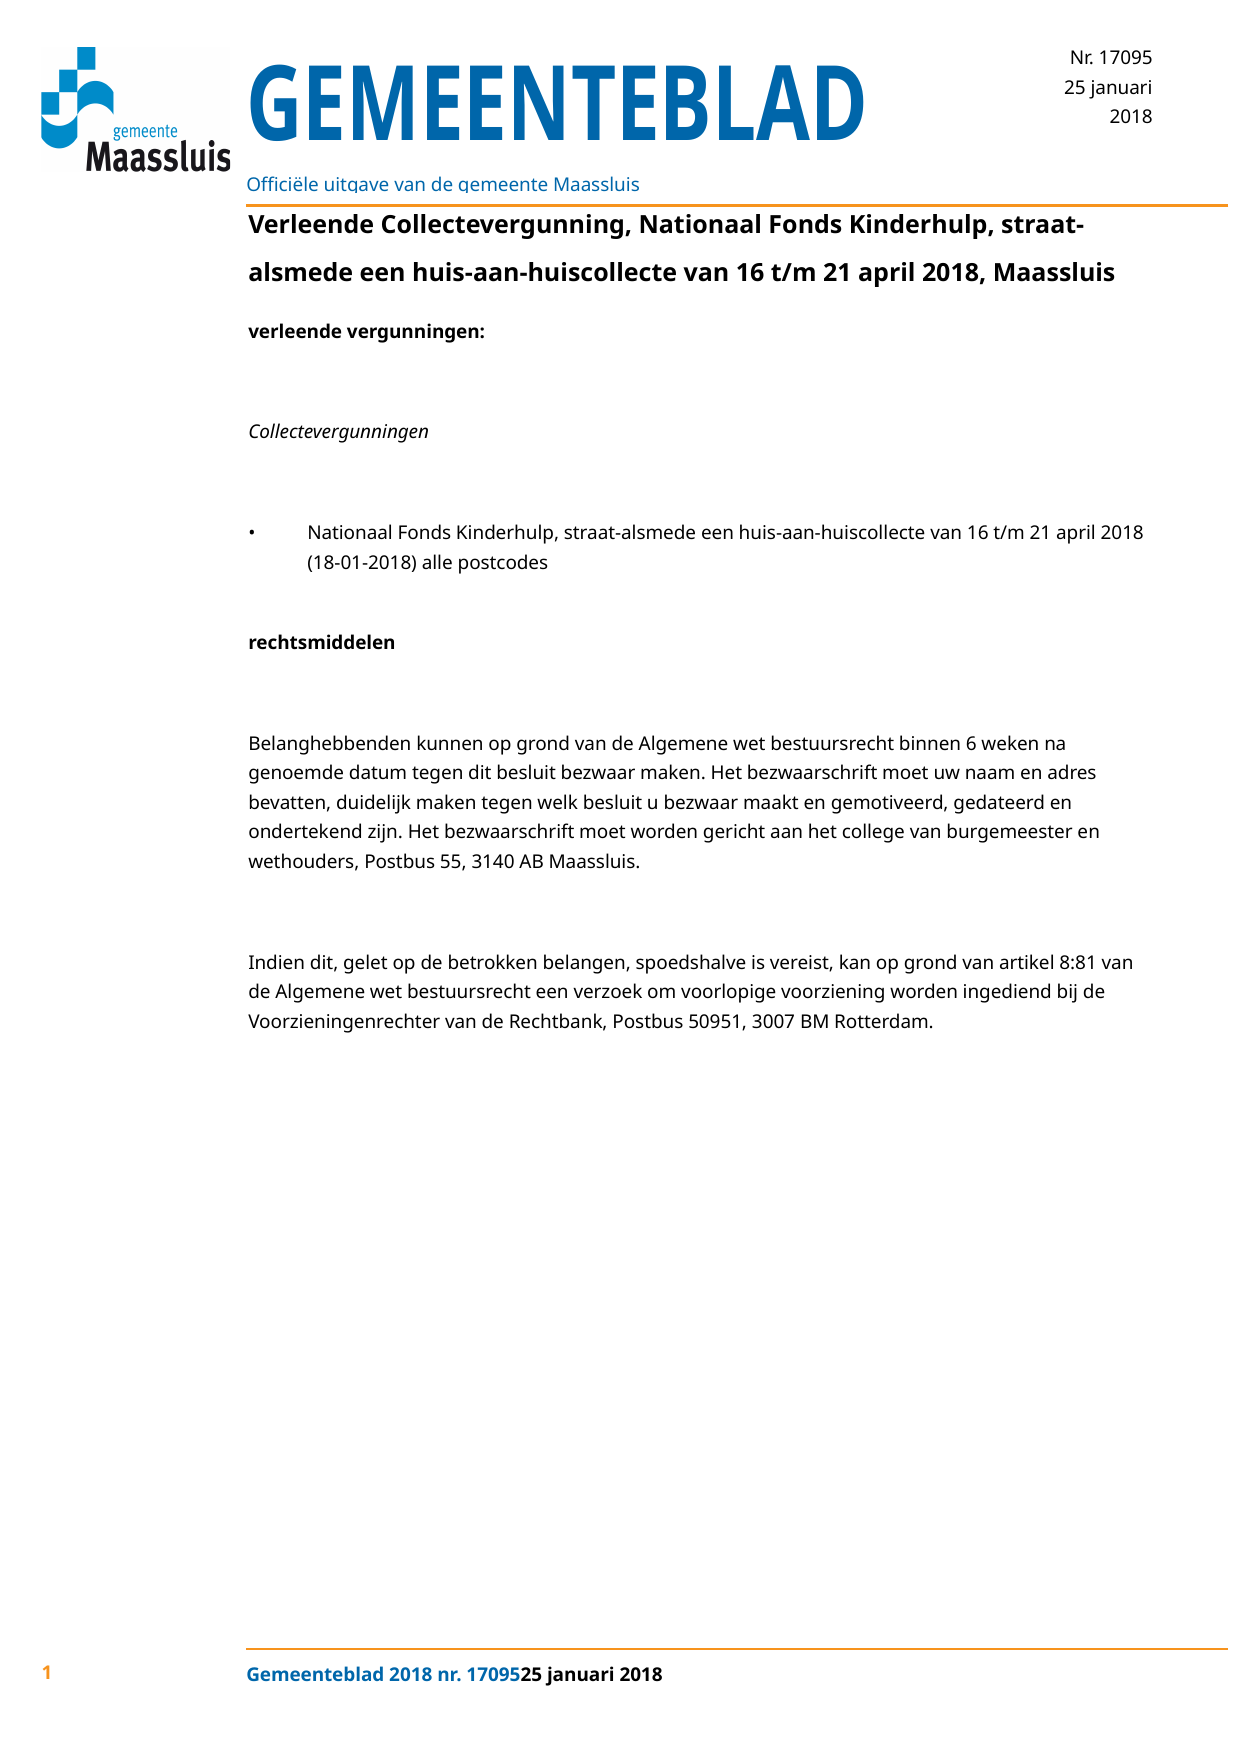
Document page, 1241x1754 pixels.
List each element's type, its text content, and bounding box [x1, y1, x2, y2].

text Collectevergunningen [248, 419, 1152, 444]
text Indien dit, gelet op de betrokken belangen, spoedshalve is vereist, kan op grond van artikel 8:81 van de Algemene wet bestuursrecht een verzoek om voorlopige voorziening worden ingediend bij de Voorzieningenrechter van de Rechtbank, Postbus 50951, 3007 BM Rotterdam. [248, 949, 1152, 1034]
text rechtsmiddelen [248, 629, 1152, 655]
text Belanghebbenden kunnen op grond van de Algemene wet bestuursrecht binnen 6 weken na genoemde datum tegen dit besluit bezwaar maken. Het bezwaarschrift moet uw naam en adres bevatten, duidelijk maken tegen welk besluit u bezwaar maakt en gemotiveerd, gedateerd en ondertekend zijn. Het bezwaarschrift moet worden gericht aan het college van burgemeester en wethouders, Postbus 55, 3140 AB Maassluis. [248, 730, 1152, 874]
text verleende vergunningen: [248, 318, 1152, 344]
list Nationaal Fonds Kinderhulp, straat-alsmede een huis-aan-huiscollecte van 16 t/m 21 april 2018 (18-01-2018) alle postcodes [248, 519, 1152, 575]
picture [41, 47, 231, 172]
text Verleende Collectevergunning, Nationaal Fonds Kinderhulp, straat- alsmede een huis-aan-huiscollecte van 16 t/m 21 april 2018, Maassluis [248, 207, 1152, 288]
picture [41, 47, 77, 92]
